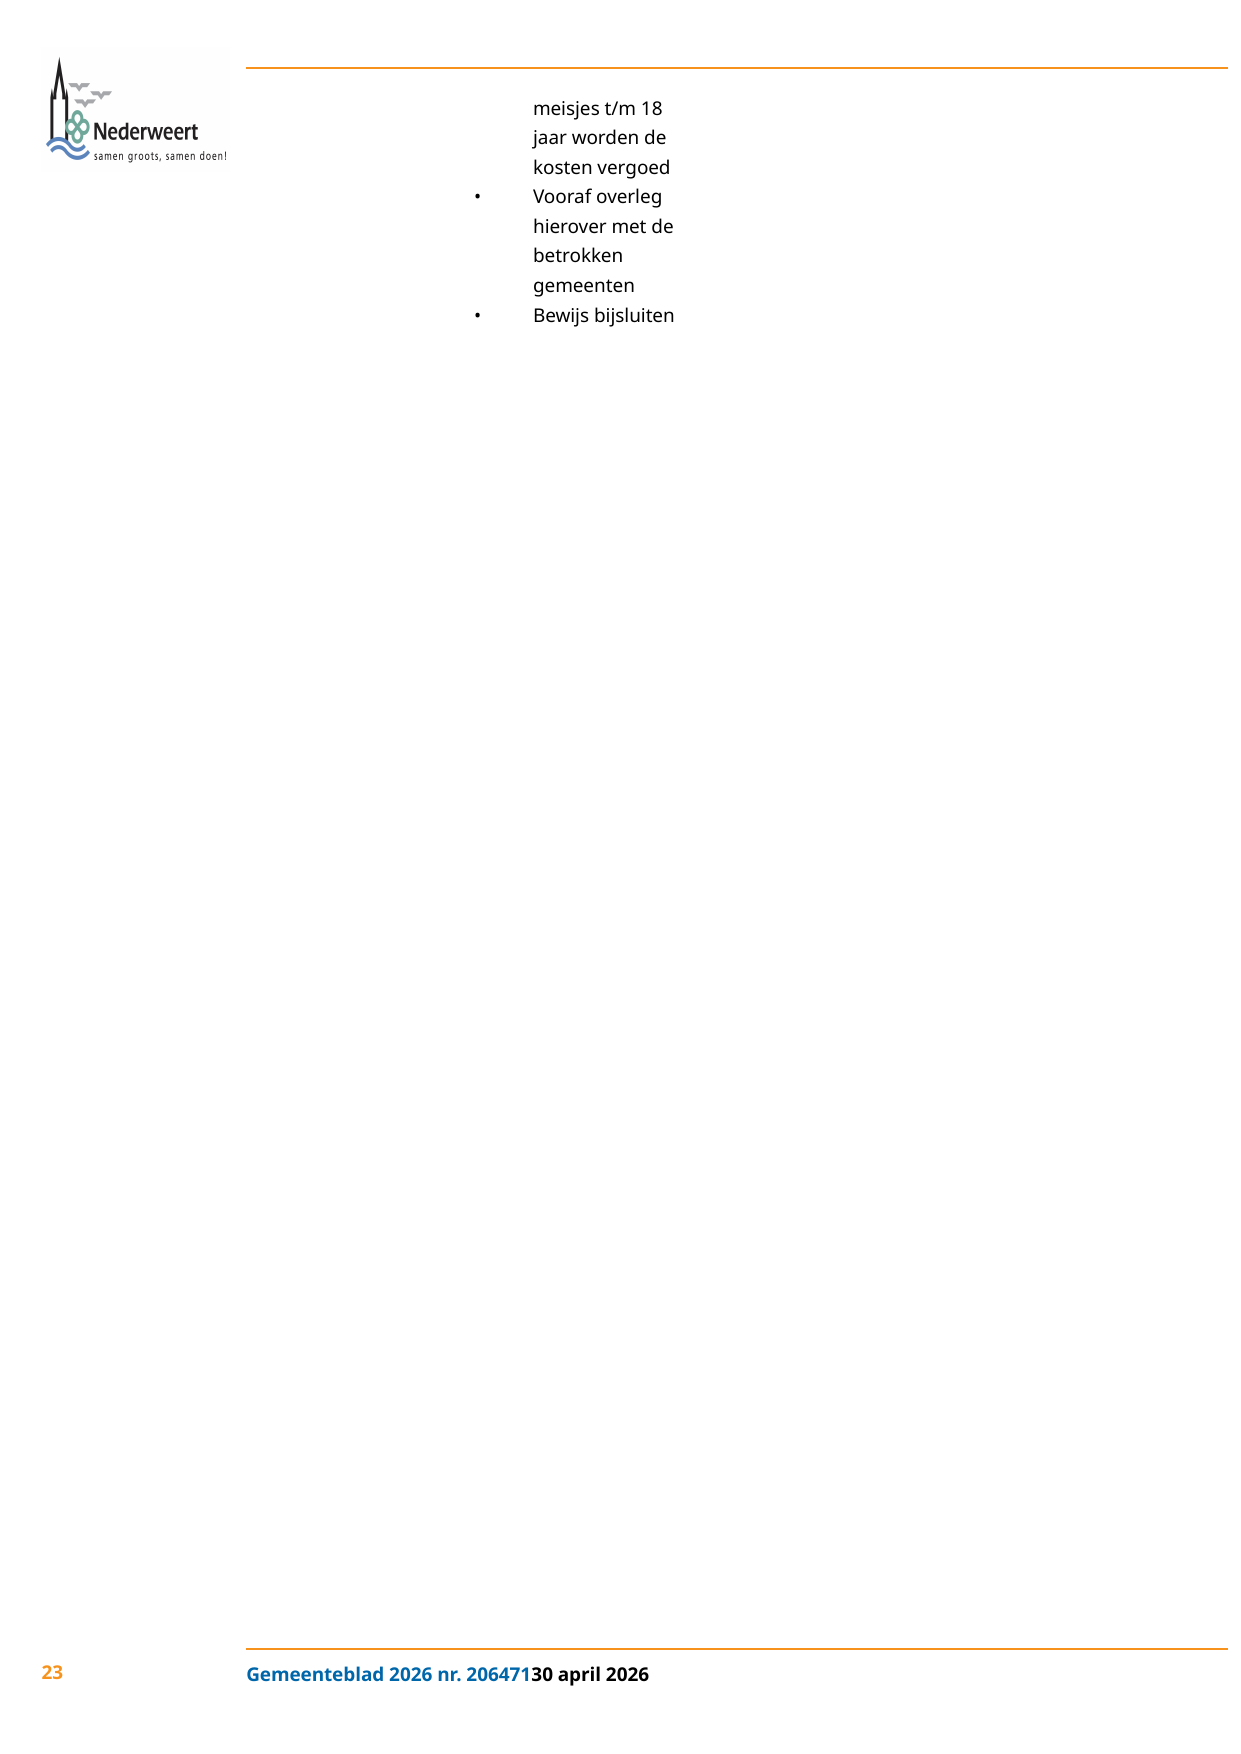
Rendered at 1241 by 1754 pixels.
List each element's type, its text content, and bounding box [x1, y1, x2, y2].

picture [41, 47, 231, 172]
table_cell [700, 95, 1152, 328]
table_cell meisjes t/m 18 jaar worden de kosten vergoed Vooraf overleg hierover met de betrokken gemeenten Bewijs bijsluiten [474, 95, 700, 328]
table_cell [248, 95, 474, 328]
